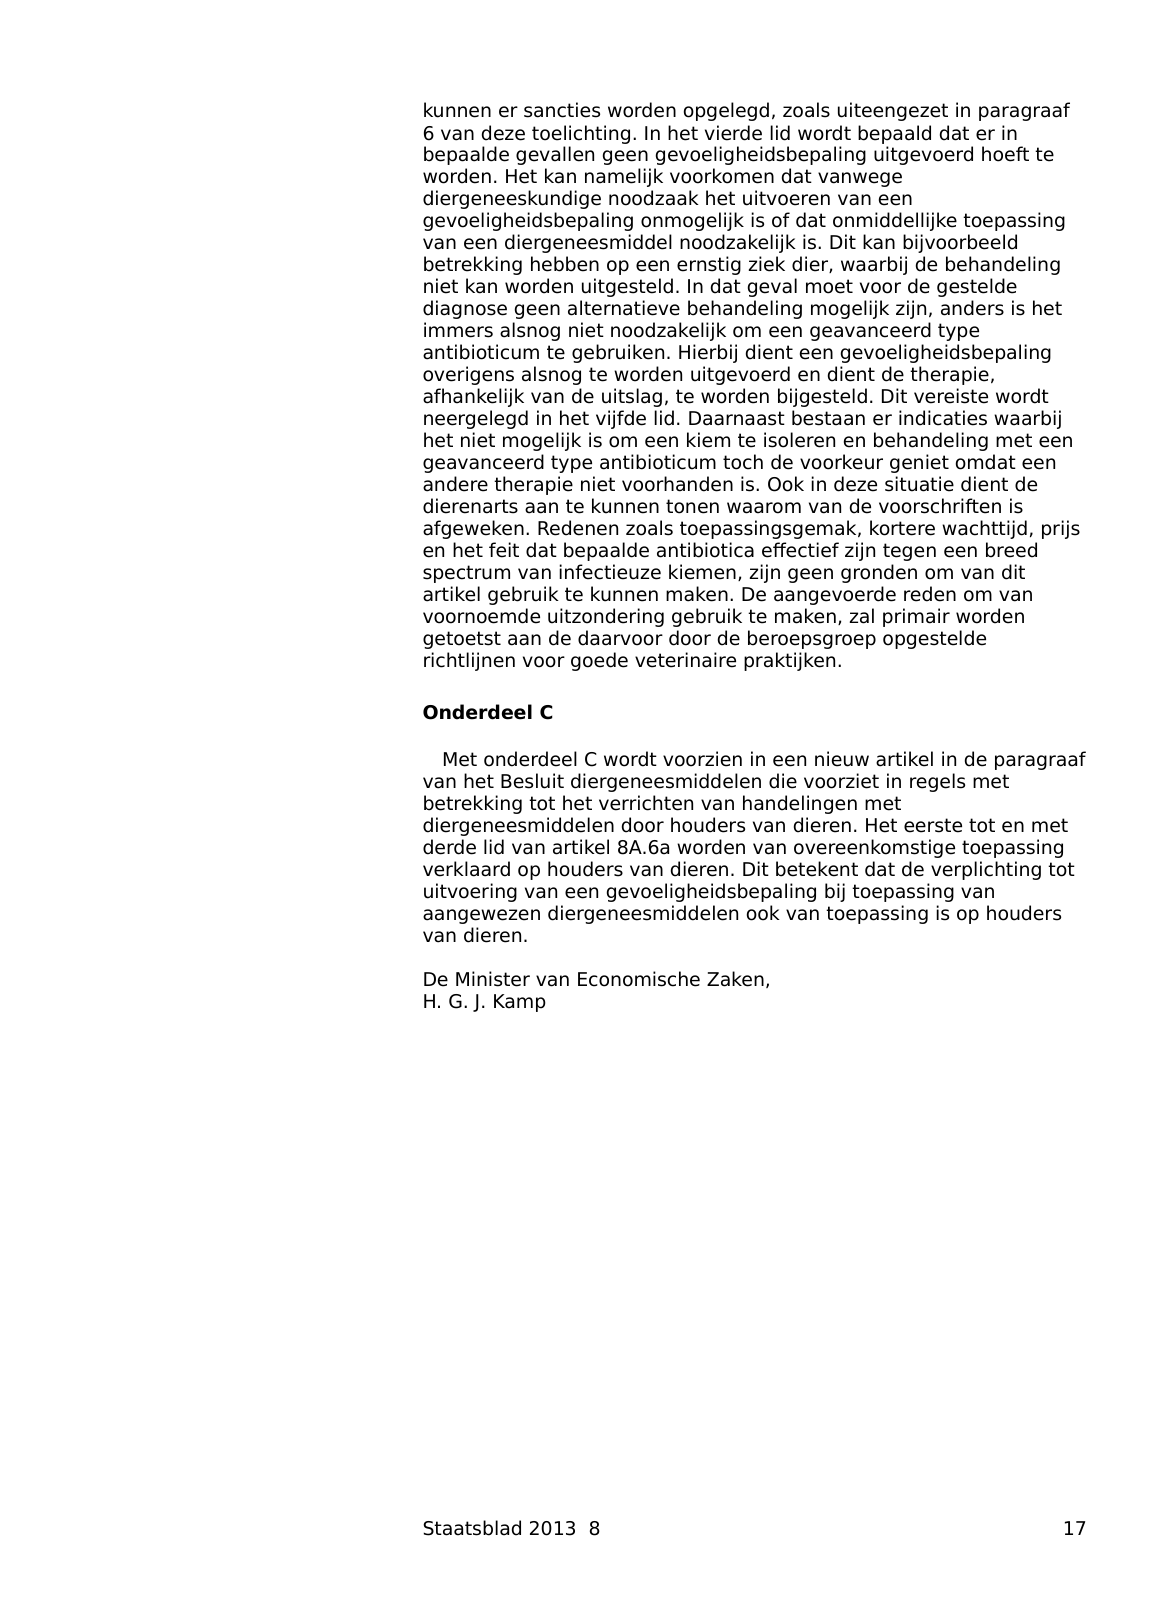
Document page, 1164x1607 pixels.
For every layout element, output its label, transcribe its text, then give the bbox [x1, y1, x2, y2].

text De Minister van Economische Zaken, H. G. J. Kamp [422, 969, 1087, 1013]
text kunnen er sancties worden opgelegd, zoals uiteengezet in paragraaf 6 van deze toelichting. In het vierde lid wordt bepaald dat er in bepaalde gevallen geen gevoeligheidsbepaling uitgevoerd hoeft te worden. Het kan namelijk voorkomen dat vanwege diergeneeskundige noodzaak het uitvoeren van een gevoeligheidsbepaling onmogelijk is of dat onmiddellijke toepassing van een diergeneesmiddel noodzakelijk is. Dit kan bijvoorbeeld betrekking hebben op een ernstig ziek dier, waarbij de behandeling niet kan worden uitgesteld. In dat geval moet voor de gestelde diagnose geen alternatieve behandeling mogelijk zijn, anders is het immers alsnog niet noodzakelijk om een geavanceerd type antibioticum te gebruiken. Hierbij dient een gevoeligheidsbepaling overigens alsnog te worden uitgevoerd en dient de therapie, afhankelijk van de uitslag, te worden bijgesteld. Dit vereiste wordt neergelegd in het vijfde lid. Daarnaast bestaan er indicaties waarbij het niet mogelijk is om een kiem te isoleren en behandeling met een geavanceerd type antibioticum toch de voorkeur geniet omdat een andere therapie niet voorhanden is. Ook in deze situatie dient de dierenarts aan te kunnen tonen waarom van de voorschriften is afgeweken. Redenen zoals toepassingsgemak, kortere wachttijd, prijs en het feit dat bepaalde antibiotica effectief zijn tegen een breed spectrum van infectieuze kiemen, zijn geen gronden om van dit artikel gebruik te kunnen maken. De aangevoerde reden om van voornoemde uitzondering gebruik te maken, zal primair worden getoetst aan de daarvoor door de beroepsgroep opgestelde richtlijnen voor goede veterinaire praktijken. [422, 100, 1087, 672]
subtitle Onderdeel C [422, 702, 1087, 724]
text Met onderdeel C wordt voorzien in een nieuw artikel in de paragraaf van het Besluit diergeneesmiddelen die voorziet in regels met betrekking tot het verrichten van handelingen met diergeneesmiddelen door houders van dieren. Het eerste tot en met derde lid van artikel 8A.6a worden van overeenkomstige toepassing verklaard op houders van dieren. Dit betekent dat de verplichting tot uitvoering van een gevoeligheidsbepaling bij toepassing van aangewezen diergeneesmiddelen ook van toepassing is op houders van dieren. [422, 749, 1087, 947]
